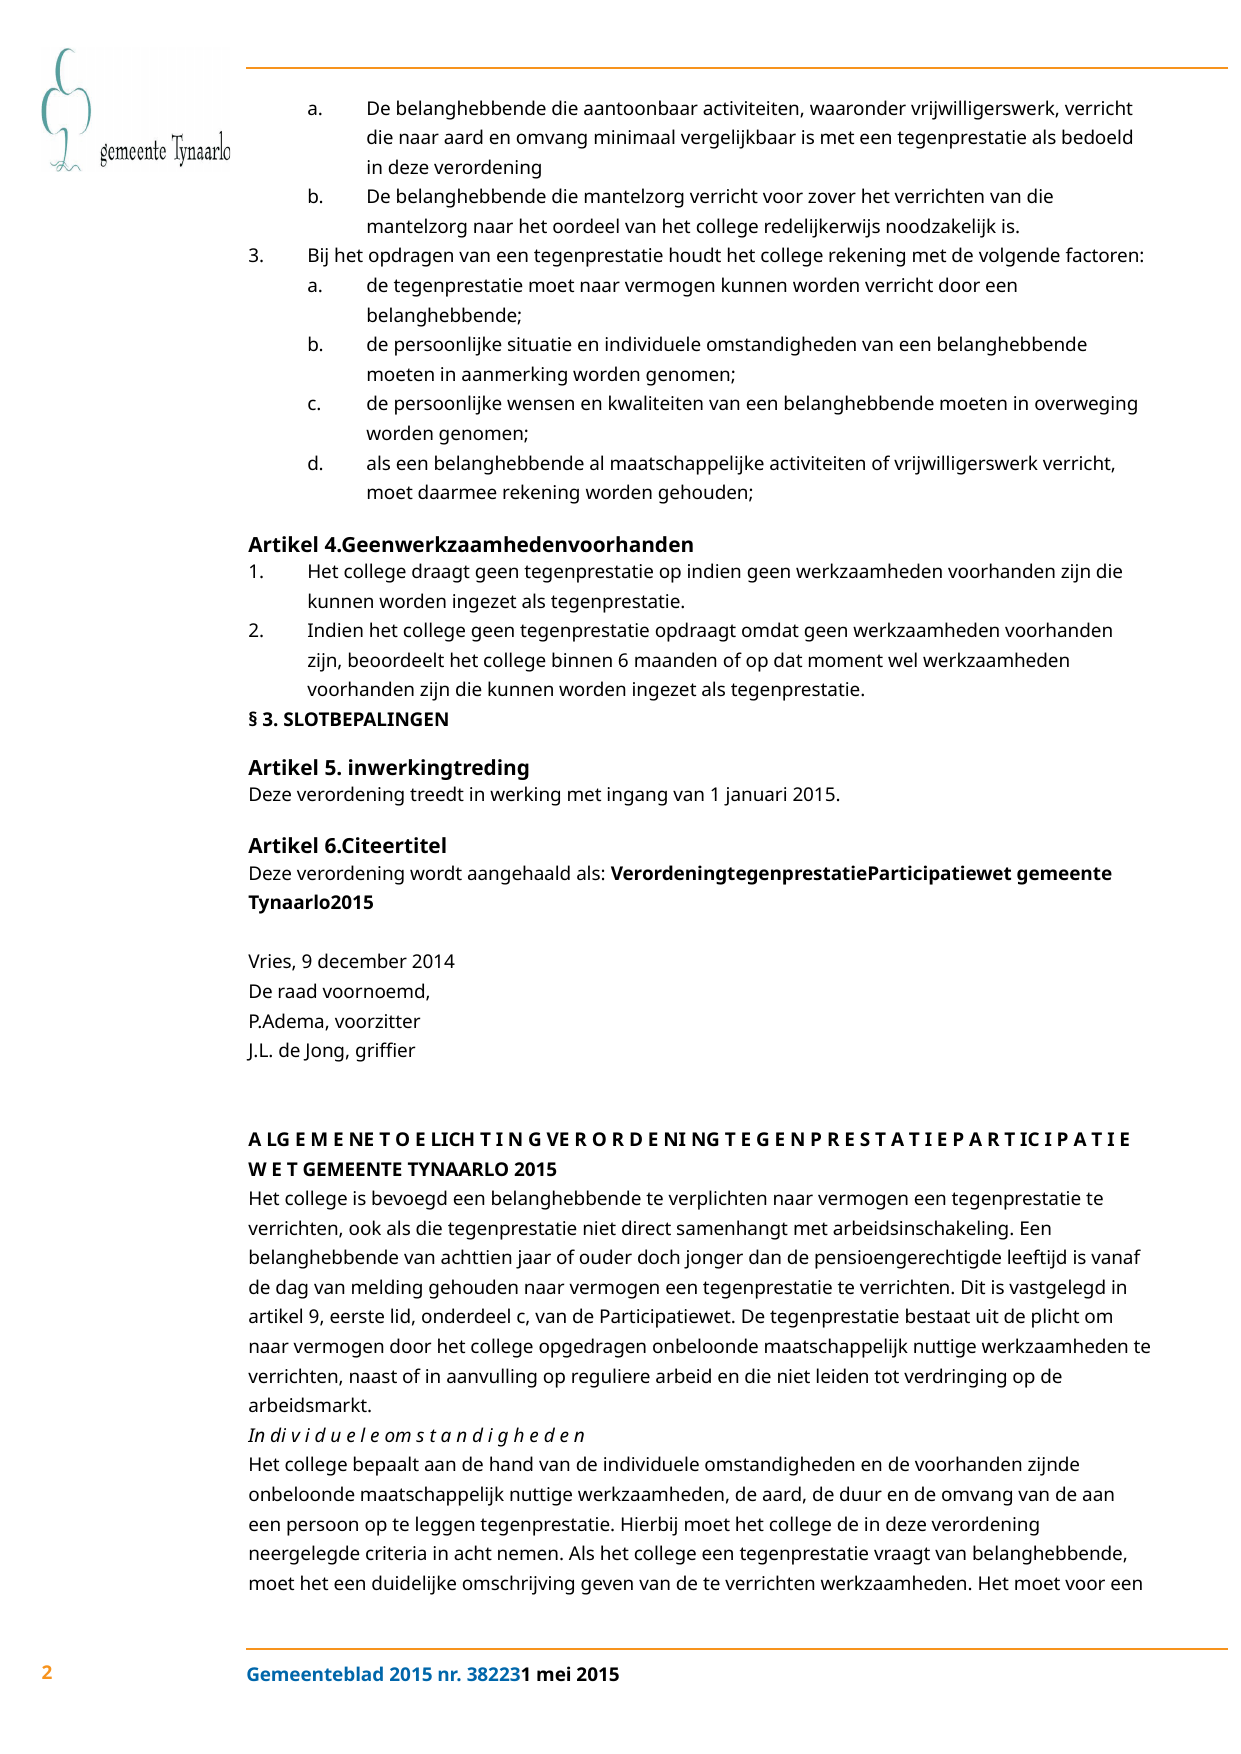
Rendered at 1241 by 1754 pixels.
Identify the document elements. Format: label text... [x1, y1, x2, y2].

text P.Adema, voorzitter [248, 1008, 1152, 1034]
list de persoonlijke wensen en kwaliteiten van een belanghebbende moeten in overweging worden genomen; [307, 391, 1152, 446]
text In di v i d u e l e om s t a n d i g h e d e n [248, 1422, 1152, 1448]
text Het college is bevoegd een belanghebbende te verplichten naar vermogen een tegenprestatie te verrichten, ook als die tegenprestatie niet direct samenhangt met arbeidsinschakeling. Een belanghebbende van achttien jaar of ouder doch jonger dan de pensioengerechtigde leeftijd is vanaf de dag van melding gehouden naar vermogen een tegenprestatie te verrichten. Dit is vastgelegd in artikel 9, eerste lid, onderdeel c, van de Participatiewet. De tegenprestatie bestaat uit de plicht om naar vermogen door het college opgedragen onbeloonde maatschappelijk nuttige werkzaamheden te verrichten, naast of in aanvulling op reguliere arbeid en die niet leiden tot verdringing op de arbeidsmarkt. [248, 1185, 1152, 1418]
text De raad voornoemd, [248, 978, 1152, 1004]
list Indien het college geen tegenprestatie opdraagt omdat geen werkzaamheden voorhanden zijn, beoordeelt het college binnen 6 maanden of op dat moment wel werkzaamheden voorhanden zijn die kunnen worden ingezet als tegenprestatie. [248, 617, 1152, 702]
text Artikel 5. inwerkingtreding [248, 753, 1152, 781]
text Deze verordening treedt in werking met ingang van 1 januari 2015. [248, 781, 1152, 807]
text Artikel 6.Citeertitel [248, 832, 1152, 860]
list als een belanghebbende al maatschappelijke activiteiten of vrijwilligerswerk verricht, moet daarmee rekening worden gehouden; [307, 450, 1152, 505]
picture [41, 47, 231, 172]
text Vries, 9 december 2014 [248, 949, 1152, 974]
text Artikel 4.Geenwerkzaamhedenvoorhanden [248, 530, 1152, 558]
text Deze verordening wordt aangehaald als: VerordeningtegenprestatieParticipatiewet gemeente Tynaarlo2015 [248, 860, 1152, 915]
list De belanghebbende die mantelzorg verricht voor zover het verrichten van die mantelzorg naar het oordeel van het college redelijkerwijs noodzakelijk is. [307, 183, 1152, 239]
text A LG E M E NE T O E LICH T I N G VE R O R D E NI NG T E G E N P R E S T A T I E P A R T IC I P A T I E W E T GEMEENTE TYNAARLO 2015 [248, 1126, 1152, 1182]
text J.L. de Jong, griffier [248, 1037, 1152, 1063]
list De belanghebbende die aantoonbaar activiteiten, waaronder vrijwilligerswerk, verricht die naar aard en omvang minimaal vergelijkbaar is met een tegenprestatie als bedoeld in deze verordening [307, 95, 1152, 180]
list Bij het opdragen van een tegenprestatie houdt het college rekening met de volgende factoren: [248, 243, 1152, 268]
text Het college bepaalt aan de hand van de individuele omstandigheden en de voorhanden zijnde onbeloonde maatschappelijk nuttige werkzaamheden, de aard, de duur en de omvang van de aan een persoon op te leggen tegenprestatie. Hierbij moet het college de in deze verordening neergelegde criteria in acht nemen. Als het college een tegenprestatie vraagt van belanghebbende, moet het een duidelijke omschrijving geven van de te verrichten werkzaamheden. Het moet voor een [248, 1452, 1152, 1596]
list de persoonlijke situatie en individuele omstandigheden van een belanghebbende moeten in aanmerking worden genomen; [307, 331, 1152, 387]
list Het college draagt geen tegenprestatie op indien geen werkzaamheden voorhanden zijn die kunnen worden ingezet als tegenprestatie. [248, 558, 1152, 613]
text § 3. SLOTBEPALINGEN [248, 706, 1152, 732]
list de tegenprestatie moet naar vermogen kunnen worden verricht door een belanghebbende; [307, 272, 1152, 328]
